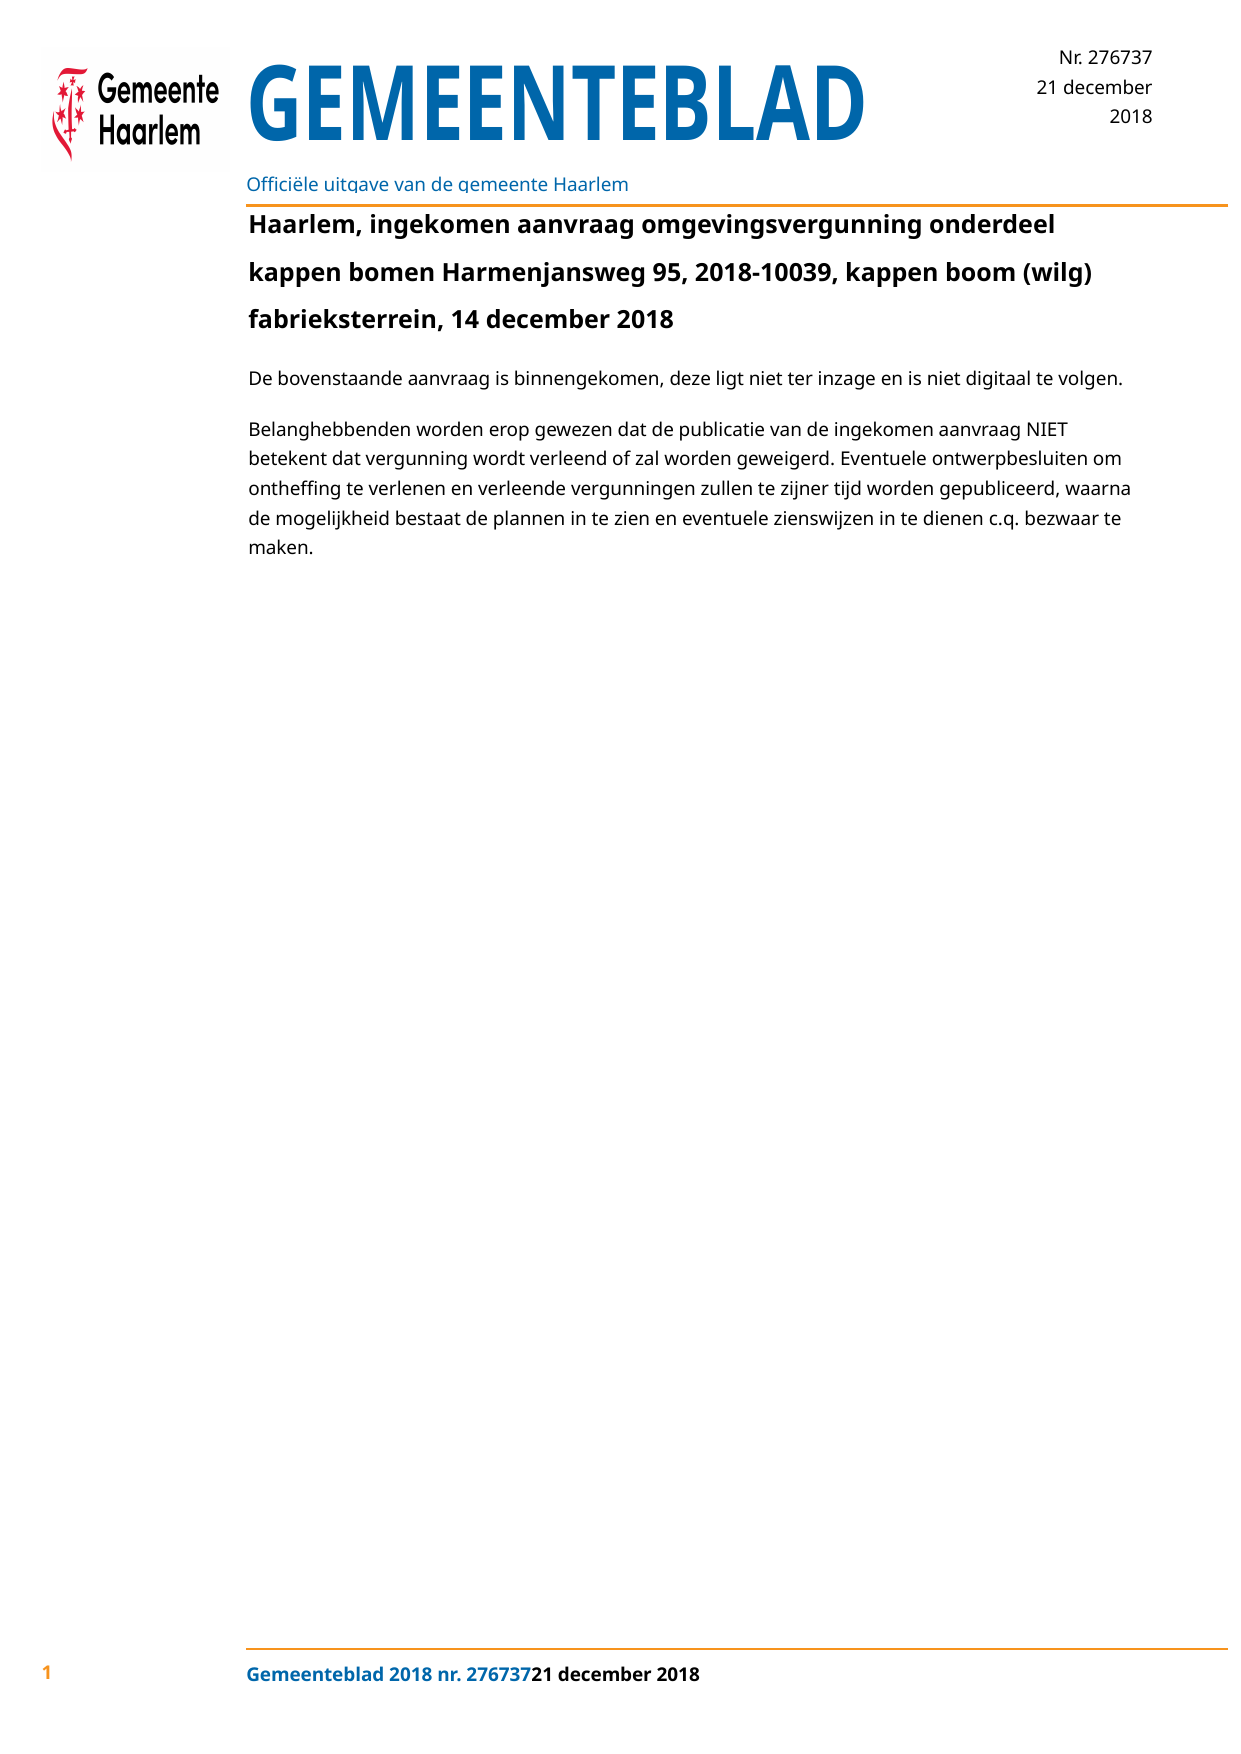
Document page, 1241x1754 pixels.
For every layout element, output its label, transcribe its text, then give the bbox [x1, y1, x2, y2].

text Belanghebbenden worden erop gewezen dat de publicatie van de ingekomen aanvraag NIET betekent dat vergunning wordt verleend of zal worden geweigerd. Eventuele ontwerpbesluiten om ontheffing te verlenen en verleende vergunningen zullen te zijner tijd worden gepubliceerd, waarna de mogelijkheid bestaat de plannen in te zien en eventuele zienswijzen in te dienen c.q. bezwaar te maken. [248, 416, 1152, 560]
text De bovenstaande aanvraag is binnengekomen, deze ligt niet ter inzage en is niet digitaal te volgen. [248, 366, 1152, 391]
text Haarlem, ingekomen aanvraag omgevingsvergunning onderdeel kappen bomen Harmenjansweg 95, 2018-10039, kappen boom (wilg) fabrieksterrein, 14 december 2018 [248, 207, 1152, 336]
picture [41, 47, 231, 172]
